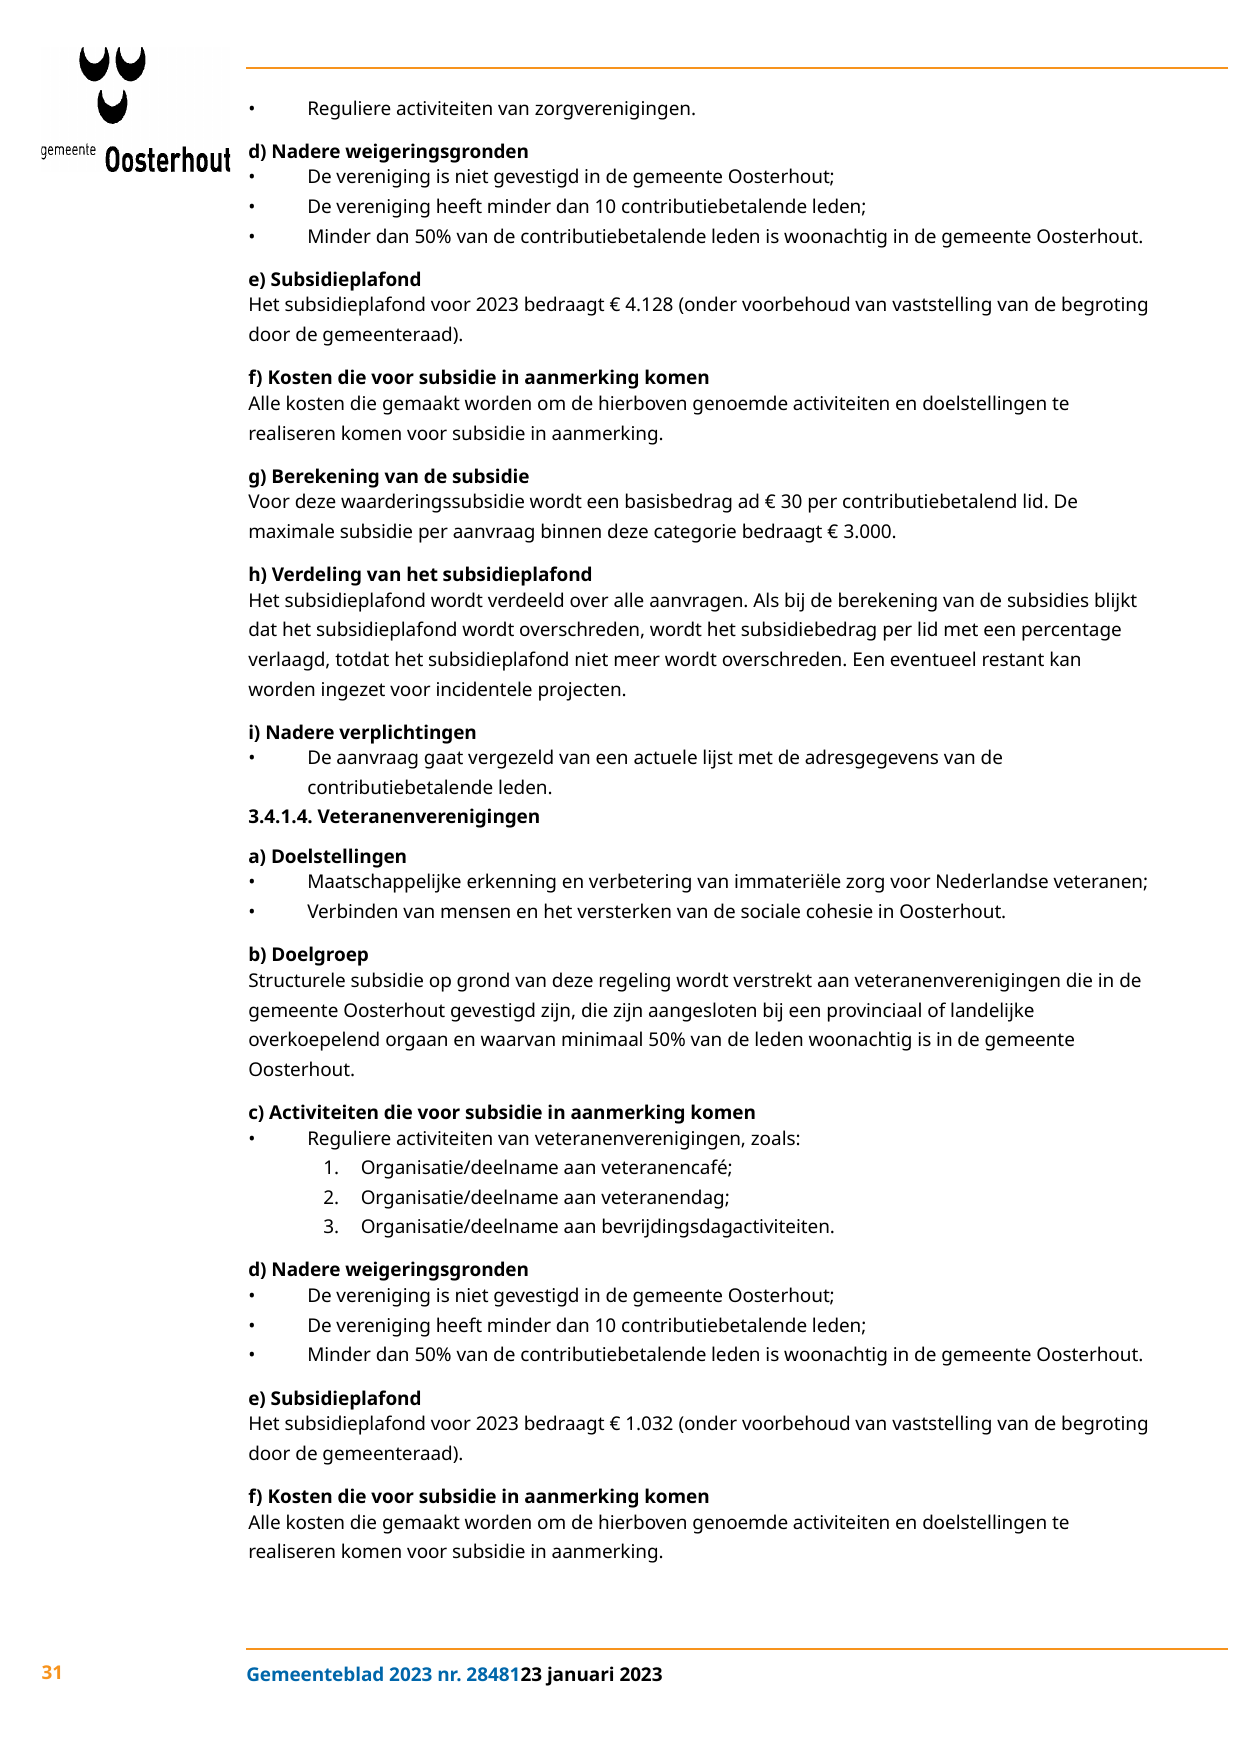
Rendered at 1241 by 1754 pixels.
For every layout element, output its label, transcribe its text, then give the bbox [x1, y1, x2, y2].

text 3.4.1.4. Veteranenverenigingen [248, 804, 1152, 829]
text f) Kosten die voor subsidie in aanmerking komen [248, 1483, 1152, 1509]
list Organisatie/deelname aan bevrijdingsdagactiviteiten. [323, 1213, 1152, 1239]
list Reguliere activiteiten van zorgverenigingen. [248, 95, 1152, 121]
text b) Doelgroep [248, 941, 1152, 967]
picture [41, 47, 231, 172]
text h) Verdeling van het subsidieplafond [248, 561, 1152, 587]
text a) Doelstellingen [248, 843, 1152, 869]
text Het subsidieplafond voor 2023 bedraagt € 4.128 (onder voorbehoud van vaststelling van de begroting door de gemeenteraad). [248, 292, 1152, 347]
text Het subsidieplafond voor 2023 bedraagt € 1.032 (onder voorbehoud van vaststelling van de begroting door de gemeenteraad). [248, 1410, 1152, 1466]
text d) Nadere weigeringsgronden [248, 1257, 1152, 1282]
text f) Kosten die voor subsidie in aanmerking komen [248, 364, 1152, 390]
list Maatschappelijke erkenning en verbetering van immateriële zorg voor Nederlandse veteranen; [248, 869, 1152, 894]
list Minder dan 50% van de contributiebetalende leden is woonachtig in de gemeente Oosterhout. [248, 223, 1152, 248]
text g) Berekening van de subsidie [248, 463, 1152, 488]
text e) Subsidieplafond [248, 266, 1152, 292]
text Alle kosten die gemaakt worden om de hierboven genoemde activiteiten en doelstellingen te realiseren komen voor subsidie in aanmerking. [248, 390, 1152, 445]
text Voor deze waarderingssubsidie wordt een basisbedrag ad € 30 per contributiebetalend lid. De maximale subsidie per aanvraag binnen deze categorie bedraagt € 3.000. [248, 488, 1152, 544]
text i) Nadere verplichtingen [248, 719, 1152, 744]
text c) Activiteiten die voor subsidie in aanmerking komen [248, 1099, 1152, 1125]
text d) Nadere weigeringsgronden [248, 138, 1152, 164]
list Organisatie/deelname aan veteranencafé; [323, 1154, 1152, 1180]
list Reguliere activiteiten van veteranenverenigingen, zoals: [248, 1125, 1152, 1151]
text Structurele subsidie op grond van deze regeling wordt verstrekt aan veteranenverenigingen die in de gemeente Oosterhout gevestigd zijn, die zijn aangesloten bij een provinciaal of landelijke overkoepelend orgaan en waarvan minimaal 50% van de leden woonachtig is in de gemeente Oosterhout. [248, 967, 1152, 1082]
list De aanvraag gaat vergezeld van een actuele lijst met de adresgegevens van de contributiebetalende leden. [248, 744, 1152, 800]
text Het subsidieplafond wordt verdeeld over alle aanvragen. Als bij de berekening van de subsidies blijkt dat het subsidieplafond wordt overschreden, wordt het subsidiebedrag per lid met een percentage verlaagd, totdat het subsidieplafond niet meer wordt overschreden. Een eventueel restant kan worden ingezet voor incidentele projecten. [248, 587, 1152, 701]
text Alle kosten die gemaakt worden om de hierboven genoemde activiteiten en doelstellingen te realiseren komen voor subsidie in aanmerking. [248, 1509, 1152, 1564]
list Organisatie/deelname aan veteranendag; [323, 1184, 1152, 1210]
list De vereniging is niet gevestigd in de gemeente Oosterhout; [248, 1282, 1152, 1308]
list Verbinden van mensen en het versterken van de sociale cohesie in Oosterhout. [248, 898, 1152, 924]
list De vereniging heeft minder dan 10 contributiebetalende leden; [248, 193, 1152, 219]
list Minder dan 50% van de contributiebetalende leden is woonachtig in de gemeente Oosterhout. [248, 1342, 1152, 1367]
list De vereniging heeft minder dan 10 contributiebetalende leden; [248, 1312, 1152, 1338]
list De vereniging is niet gevestigd in de gemeente Oosterhout; [248, 164, 1152, 189]
text e) Subsidieplafond [248, 1385, 1152, 1410]
